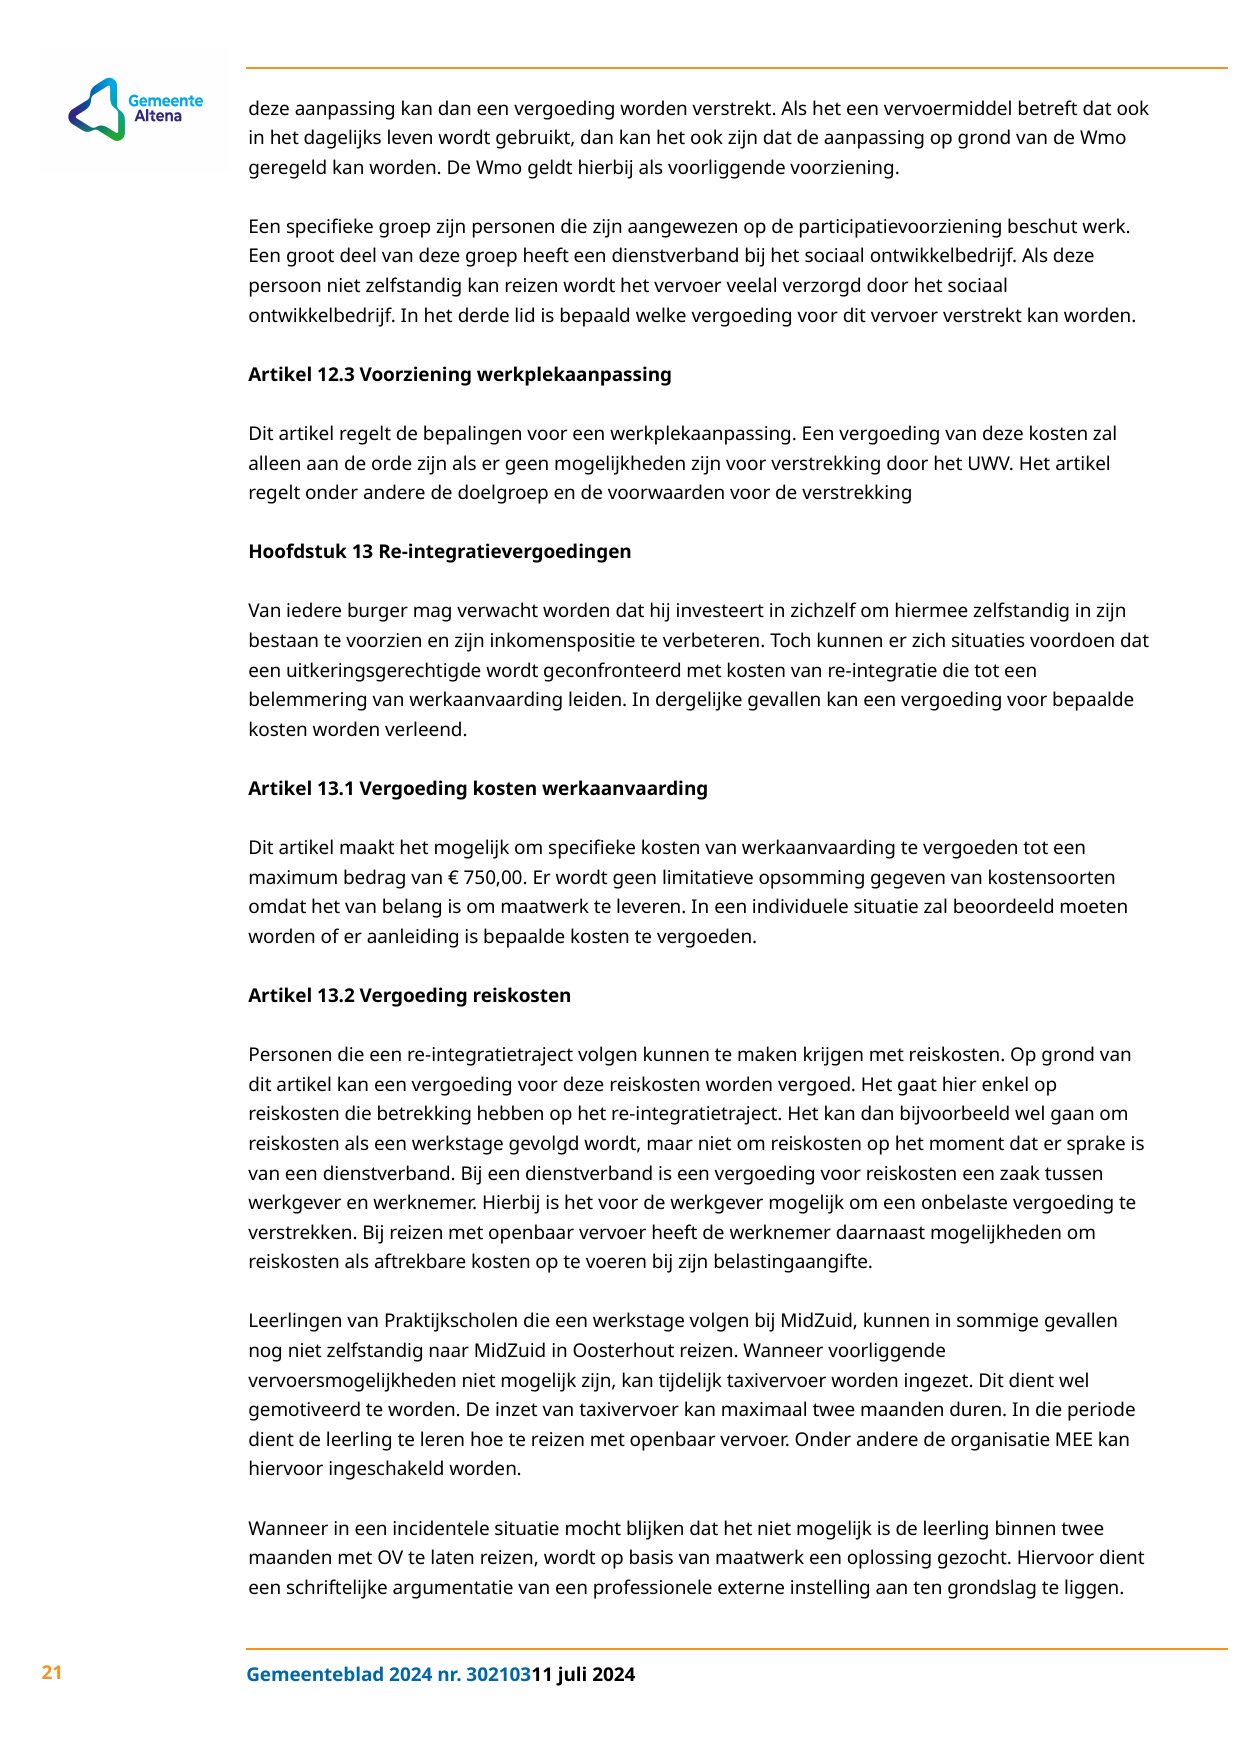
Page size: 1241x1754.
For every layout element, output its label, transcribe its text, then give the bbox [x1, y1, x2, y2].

text deze aanpassing kan dan een vergoeding worden verstrekt. Als het een vervoermiddel betreft dat ook in het dagelijks leven wordt gebruikt, dan kan het ook zijn dat de aanpassing op grond van de Wmo geregeld kan worden. De Wmo geldt hierbij als voorliggende voorziening. [248, 95, 1152, 180]
text Hoofdstuk 13 Re-integratievergoedingen [248, 538, 1152, 564]
text Leerlingen van Praktijkscholen die een werkstage volgen bij MidZuid, kunnen in sommige gevallen nog niet zelfstandig naar MidZuid in Oosterhout reizen. Wanneer voorliggende vervoersmogelijkheden niet mogelijk zijn, kan tijdelijk taxivervoer worden ingezet. Dit dient wel gemotiveerd te worden. De inzet van taxivervoer kan maximaal twee maanden duren. In die periode dient de leerling te leren hoe te reizen met openbaar vervoer. Onder andere de organisatie MEE kan hiervoor ingeschakeld worden. [248, 1308, 1152, 1481]
text Artikel 13.1 Vergoeding kosten werkaanvaarding [248, 775, 1152, 801]
text Van iedere burger mag verwacht worden dat hij investeert in zichzelf om hiermee zelfstandig in zijn bestaan te voorzien en zijn inkomenspositie te verbeteren. Toch kunnen er zich situaties voordoen dat een uitkeringsgerechtigde wordt geconfronteerd met kosten van re-integratie die tot een belemmering van werkaanvaarding leiden. In dergelijke gevallen kan een vergoeding voor bepaalde kosten worden verleend. [248, 598, 1152, 742]
text Artikel 12.3 Voorziening werkplekaanpassing [248, 361, 1152, 387]
text Artikel 13.2 Vergoeding reiskosten [248, 982, 1152, 1008]
text Een specifieke groep zijn personen die zijn aangewezen op de participatievoorziening beschut werk. Een groot deel van deze groep heeft een dienstverband bij het sociaal ontwikkelbedrijf. Als deze persoon niet zelfstandig kan reizen wordt het vervoer veelal verzorgd door het sociaal ontwikkelbedrijf. In het derde lid is bepaald welke vergoeding voor dit vervoer verstrekt kan worden. [248, 213, 1152, 328]
text Dit artikel maakt het mogelijk om specifieke kosten van werkaanvaarding te vergoeden tot een maximum bedrag van € 750,00. Er wordt geen limitatieve opsomming gegeven van kostensoorten omdat het van belang is om maatwerk te leveren. In een individuele situatie zal beoordeeld moeten worden of er aanleiding is bepaalde kosten te vergoeden. [248, 834, 1152, 949]
text Personen die een re-integratietraject volgen kunnen te maken krijgen met reiskosten. Op grond van dit artikel kan een vergoeding voor deze reiskosten worden vergoed. Het gaat hier enkel op reiskosten die betrekking hebben op het re-integratietraject. Het kan dan bijvoorbeeld wel gaan om reiskosten als een werkstage gevolgd wordt, maar niet om reiskosten op het moment dat er sprake is van een dienstverband. Bij een dienstverband is een vergoeding voor reiskosten een zaak tussen werkgever en werknemer. Hierbij is het voor de werkgever mogelijk om een onbelaste vergoeding te verstrekken. Bij reizen met openbaar vervoer heeft de werknemer daarnaast mogelijkheden om reiskosten als aftrekbare kosten op te voeren bij zijn belastingaangifte. [248, 1041, 1152, 1274]
text Wanneer in een incidentele situatie mocht blijken dat het niet mogelijk is de leerling binnen twee maanden met OV te laten reizen, wordt op basis van maatwerk een oplossing gezocht. Hiervoor dient een schriftelijke argumentatie van een professionele externe instelling aan ten grondslag te liggen. [248, 1515, 1152, 1600]
text Dit artikel regelt de bepalingen voor een werkplekaanpassing. Een vergoeding van deze kosten zal alleen aan de orde zijn als er geen mogelijkheden zijn voor verstrekking door het UWV. Het artikel regelt onder andere de doelgroep en de voorwaarden voor de verstrekking [248, 420, 1152, 505]
picture [41, 47, 231, 172]
